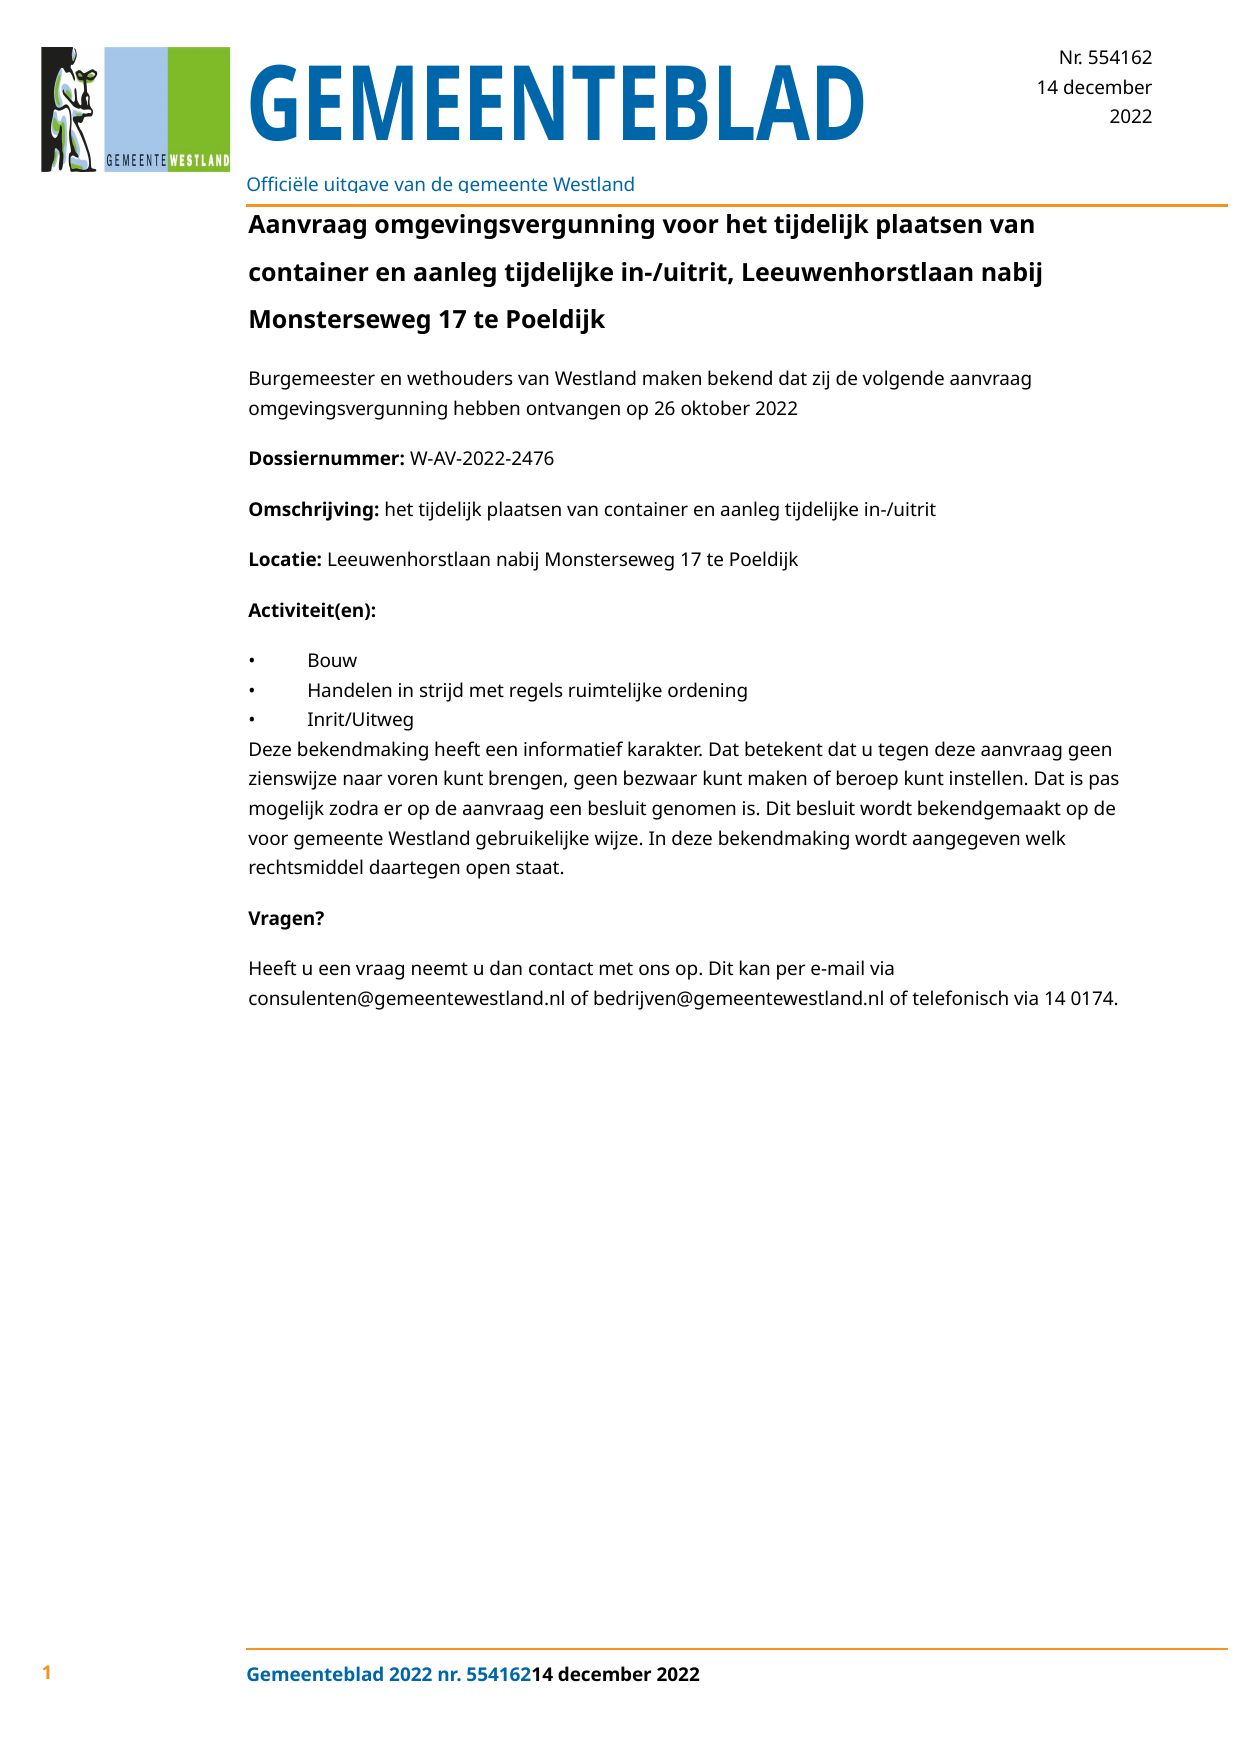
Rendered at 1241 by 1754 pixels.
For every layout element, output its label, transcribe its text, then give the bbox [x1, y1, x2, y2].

text Burgemeester en wethouders van Westland maken bekend dat zij de volgende aanvraag omgevingsvergunning hebben ontvangen op 26 oktober 2022 [248, 366, 1152, 421]
text Activiteit(en): [248, 597, 1152, 622]
text Aanvraag omgevingsvergunning voor het tijdelijk plaatsen van container en aanleg tijdelijke in-/uitrit, Leeuwenhorstlaan nabij Monsterseweg 17 te Poeldijk [248, 207, 1152, 336]
text Locatie: Leeuwenhorstlaan nabij Monsterseweg 17 te Poeldijk [248, 546, 1152, 572]
text Omschrijving: het tijdelijk plaatsen van container en aanleg tijdelijke in-/uitrit [248, 496, 1152, 522]
text Vragen? [248, 905, 1152, 930]
list Handelen in strijd met regels ruimtelijke ordening [248, 677, 1152, 702]
list Bouw [248, 647, 1152, 673]
list Inrit/Uitweg [248, 706, 1152, 732]
picture [41, 47, 231, 172]
text Dossiernummer: W-AV-2022-2476 [248, 446, 1152, 471]
text Heeft u een vraag neemt u dan contact met ons op. Dit kan per e-mail via consulenten@gemeentewestland.nl of bedrijven@gemeentewestland.nl of telefonisch via 14 0174. [248, 955, 1152, 1010]
text Deze bekendmaking heeft een informatief karakter. Dat betekent dat u tegen deze aanvraag geen zienswijze naar voren kunt brengen, geen bezwaar kunt maken of beroep kunt instellen. Dat is pas mogelijk zodra er op de aanvraag een besluit genomen is. Dit besluit wordt bekendgemaakt op de voor gemeente Westland gebruikelijke wijze. In deze bekendmaking wordt aangegeven welk rechtsmiddel daartegen open staat. [248, 736, 1152, 880]
